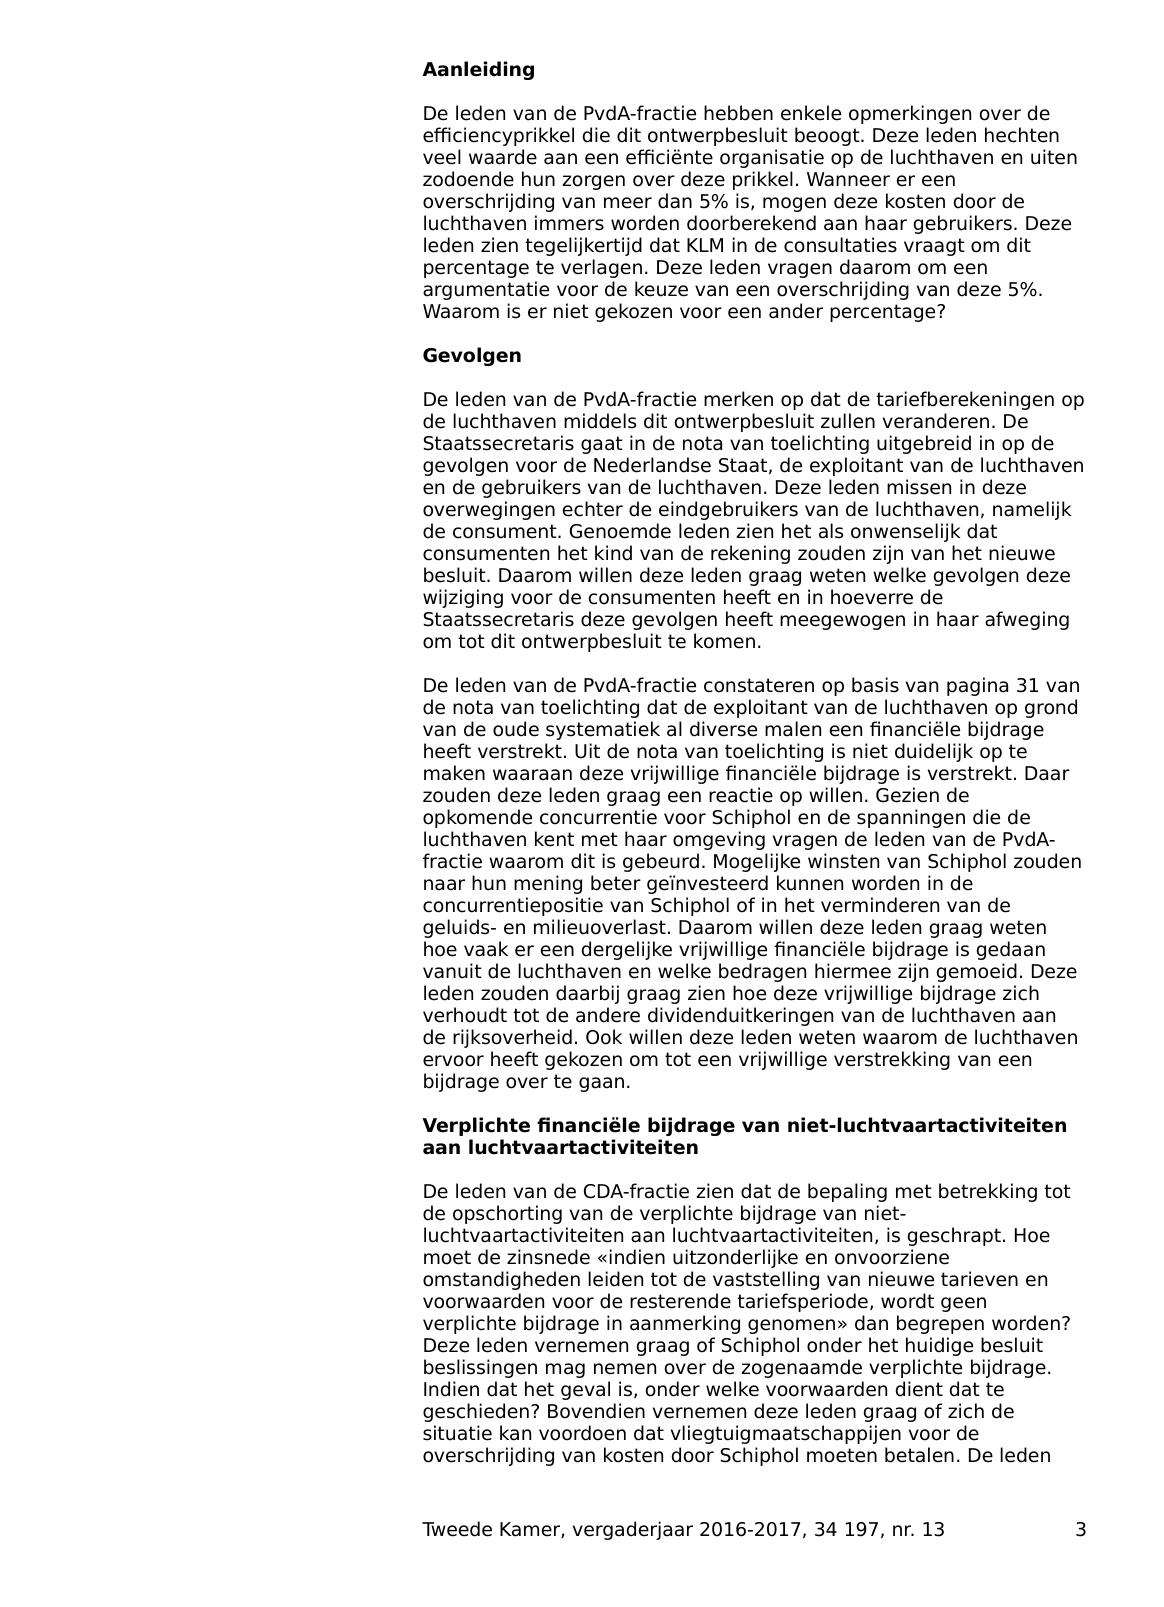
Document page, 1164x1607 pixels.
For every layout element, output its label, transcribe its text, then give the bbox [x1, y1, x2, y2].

subtitle Verplichte financiële bijdrage van niet-luchtvaartactiviteiten aan luchtvaartactiviteiten [422, 1115, 1087, 1159]
subtitle Gevolgen [422, 345, 1087, 367]
text De leden van de CDA-fractie zien dat de bepaling met betrekking tot de opschorting van de verplichte bijdrage van niet-luchtvaartactiviteiten aan luchtvaartactiviteiten, is geschrapt. Hoe moet de zinsnede «indien uitzonderlijke en onvoorziene omstandigheden leiden tot de vaststelling van nieuwe tarieven en voorwaarden voor de resterende tariefsperiode, wordt geen verplichte bijdrage in aanmerking genomen» dan begrepen worden? Deze leden vernemen graag of Schiphol onder het huidige besluit beslissingen mag nemen over de zogenaamde verplichte bijdrage. Indien dat het geval is, onder welke voorwaarden dient dat te geschieden? Bovendien vernemen deze leden graag of zich de situatie kan voordoen dat vliegtuigmaatschappijen voor de overschrijding van kosten door Schiphol moeten betalen. De leden [422, 1181, 1087, 1467]
subtitle Aanleiding [422, 59, 1087, 81]
text De leden van de PvdA-fractie hebben enkele opmerkingen over de efficiencyprikkel die dit ontwerpbesluit beoogt. Deze leden hechten veel waarde aan een efficiënte organisatie op de luchthaven en uiten zodoende hun zorgen over deze prikkel. Wanneer er een overschrijding van meer dan 5% is, mogen deze kosten door de luchthaven immers worden doorberekend aan haar gebruikers. Deze leden zien tegelijkertijd dat KLM in de consultaties vraagt om dit percentage te verlagen. Deze leden vragen daarom om een argumentatie voor de keuze van een overschrijding van deze 5%. Waarom is er niet gekozen voor een ander percentage? [422, 103, 1087, 323]
text De leden van de PvdA-fractie constateren op basis van pagina 31 van de nota van toelichting dat de exploitant van de luchthaven op grond van de oude systematiek al diverse malen een financiële bijdrage heeft verstrekt. Uit de nota van toelichting is niet duidelijk op te maken waaraan deze vrijwillige financiële bijdrage is verstrekt. Daar zouden deze leden graag een reactie op willen. Gezien de opkomende concurrentie voor Schiphol en de spanningen die de luchthaven kent met haar omgeving vragen de leden van de PvdA-fractie waarom dit is gebeurd. Mogelijke winsten van Schiphol zouden naar hun mening beter geïnvesteerd kunnen worden in de concurrentiepositie van Schiphol of in het verminderen van de geluids- en milieuoverlast. Daarom willen deze leden graag weten hoe vaak er een dergelijke vrijwillige financiële bijdrage is gedaan vanuit de luchthaven en welke bedragen hiermee zijn gemoeid. Deze leden zouden daarbij graag zien hoe deze vrijwillige bijdrage zich verhoudt tot de andere dividenduitkeringen van de luchthaven aan de rijksoverheid. Ook willen deze leden weten waarom de luchthaven ervoor heeft gekozen om tot een vrijwillige verstrekking van een bijdrage over te gaan. [422, 675, 1087, 1093]
text De leden van de PvdA-fractie merken op dat de tariefberekeningen op de luchthaven middels dit ontwerpbesluit zullen veranderen. De Staatssecretaris gaat in de nota van toelichting uitgebreid in op de gevolgen voor de Nederlandse Staat, de exploitant van de luchthaven en de gebruikers van de luchthaven. Deze leden missen in deze overwegingen echter de eindgebruikers van de luchthaven, namelijk de consument. Genoemde leden zien het als onwenselijk dat consumenten het kind van de rekening zouden zijn van het nieuwe besluit. Daarom willen deze leden graag weten welke gevolgen deze wijziging voor de consumenten heeft en in hoeverre de Staatssecretaris deze gevolgen heeft meegewogen in haar afweging om tot dit ontwerpbesluit te komen. [422, 389, 1087, 653]
